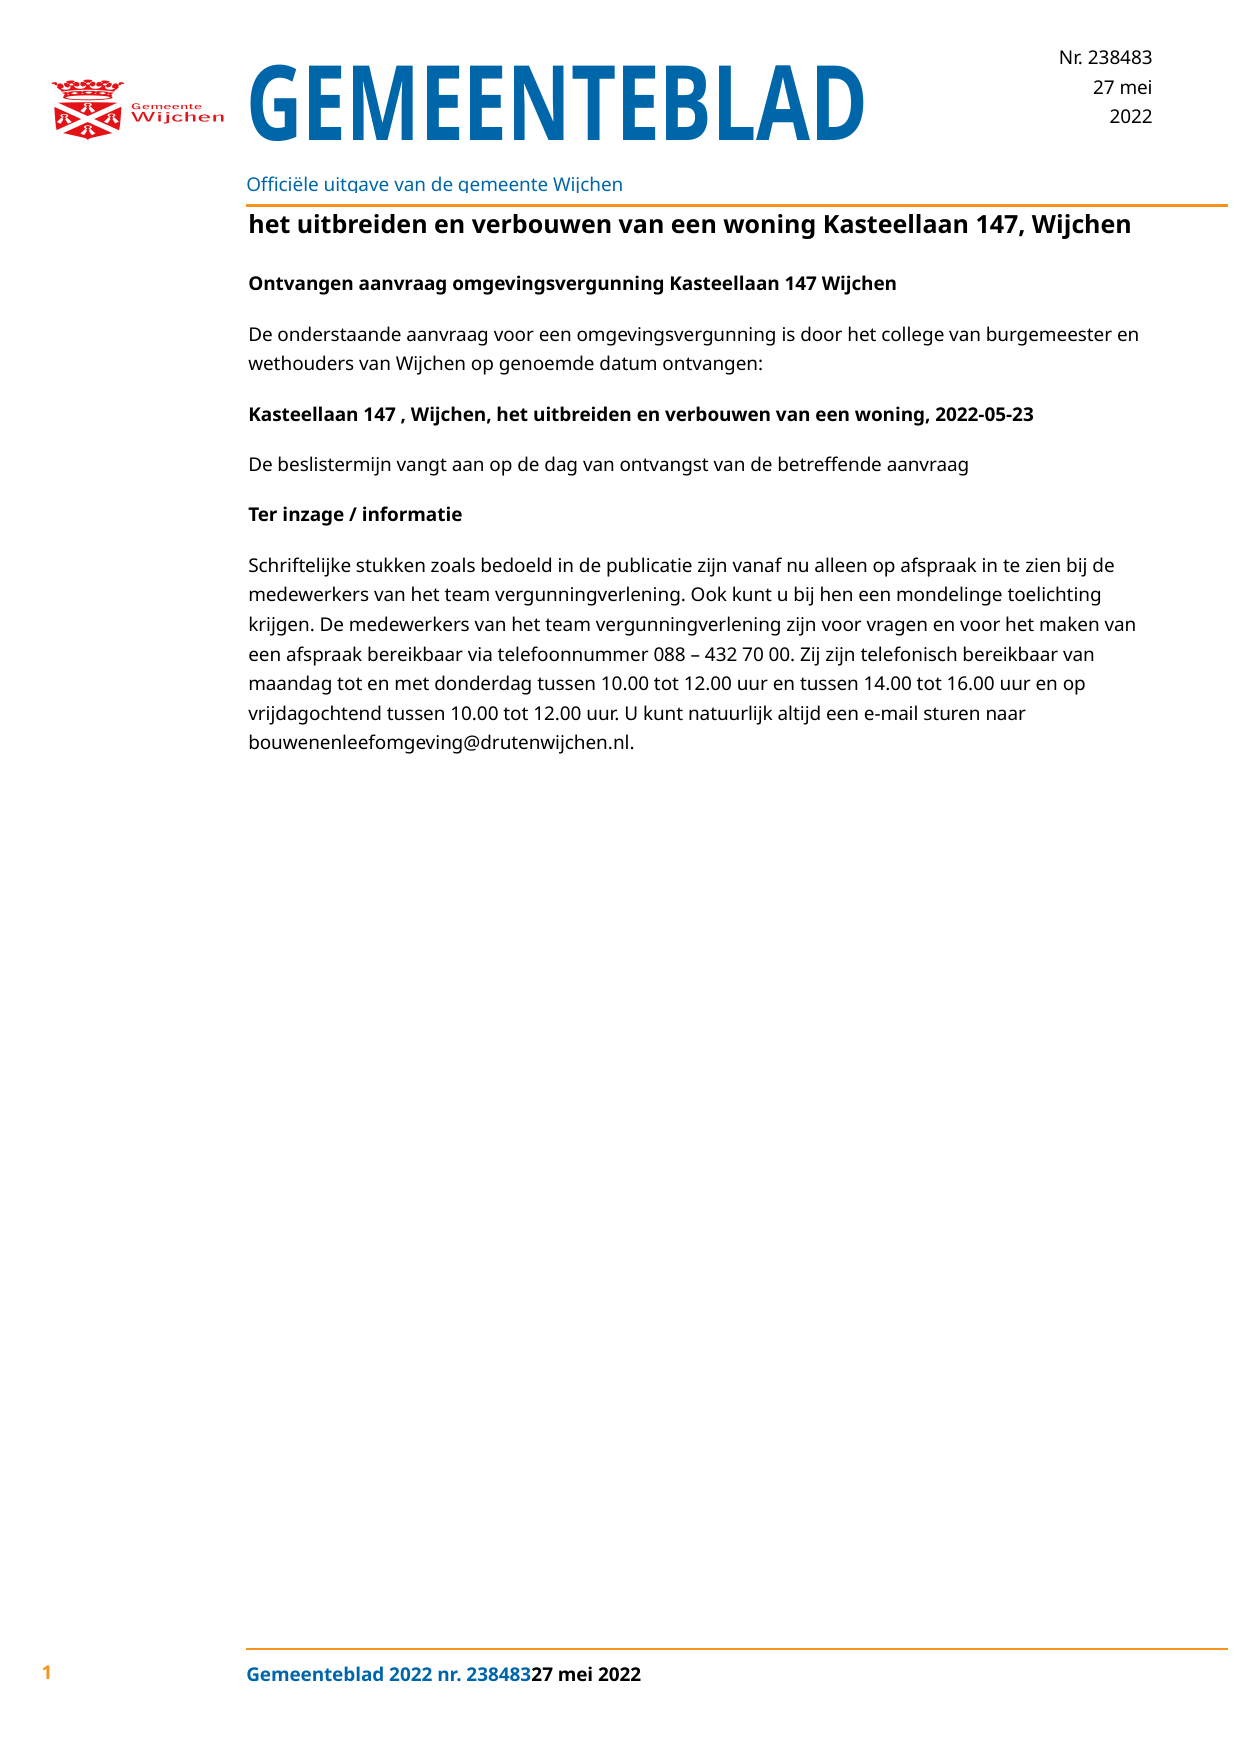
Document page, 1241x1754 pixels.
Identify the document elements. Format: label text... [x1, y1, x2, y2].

picture [41, 47, 231, 172]
text Schriftelijke stukken zoals bedoeld in de publicatie zijn vanaf nu alleen op afspraak in te zien bij de medewerkers van het team vergunningverlening. Ook kunt u bij hen een mondelinge toelichting krijgen. De medewerkers van het team vergunningverlening zijn voor vragen en voor het maken van een afspraak bereikbaar via telefoonnummer 088 – 432 70 00. Zij zijn telefonisch bereikbaar van maandag tot en met donderdag tussen 10.00 tot 12.00 uur en tussen 14.00 tot 16.00 uur en op vrijdagochtend tussen 10.00 tot 12.00 uur. U kunt natuurlijk altijd een e-mail sturen naar bouwenenleefomgeving@drutenwijchen.nl. [248, 552, 1152, 755]
text De onderstaande aanvraag voor een omgevingsvergunning is door het college van burgemeester en wethouders van Wijchen op genoemde datum ontvangen: [248, 321, 1152, 376]
text Kasteellaan 147 , Wijchen, het uitbreiden en verbouwen van een woning, 2022-05-23 [248, 401, 1152, 426]
text Ontvangen aanvraag omgevingsvergunning Kasteellaan 147 Wijchen [248, 270, 1152, 296]
text Ter inzage / informatie [248, 502, 1152, 527]
text De beslistermijn vangt aan op de dag van ontvangst van de betreffende aanvraag [248, 451, 1152, 477]
text het uitbreiden en verbouwen van een woning Kasteellaan 147, Wijchen [248, 207, 1152, 241]
